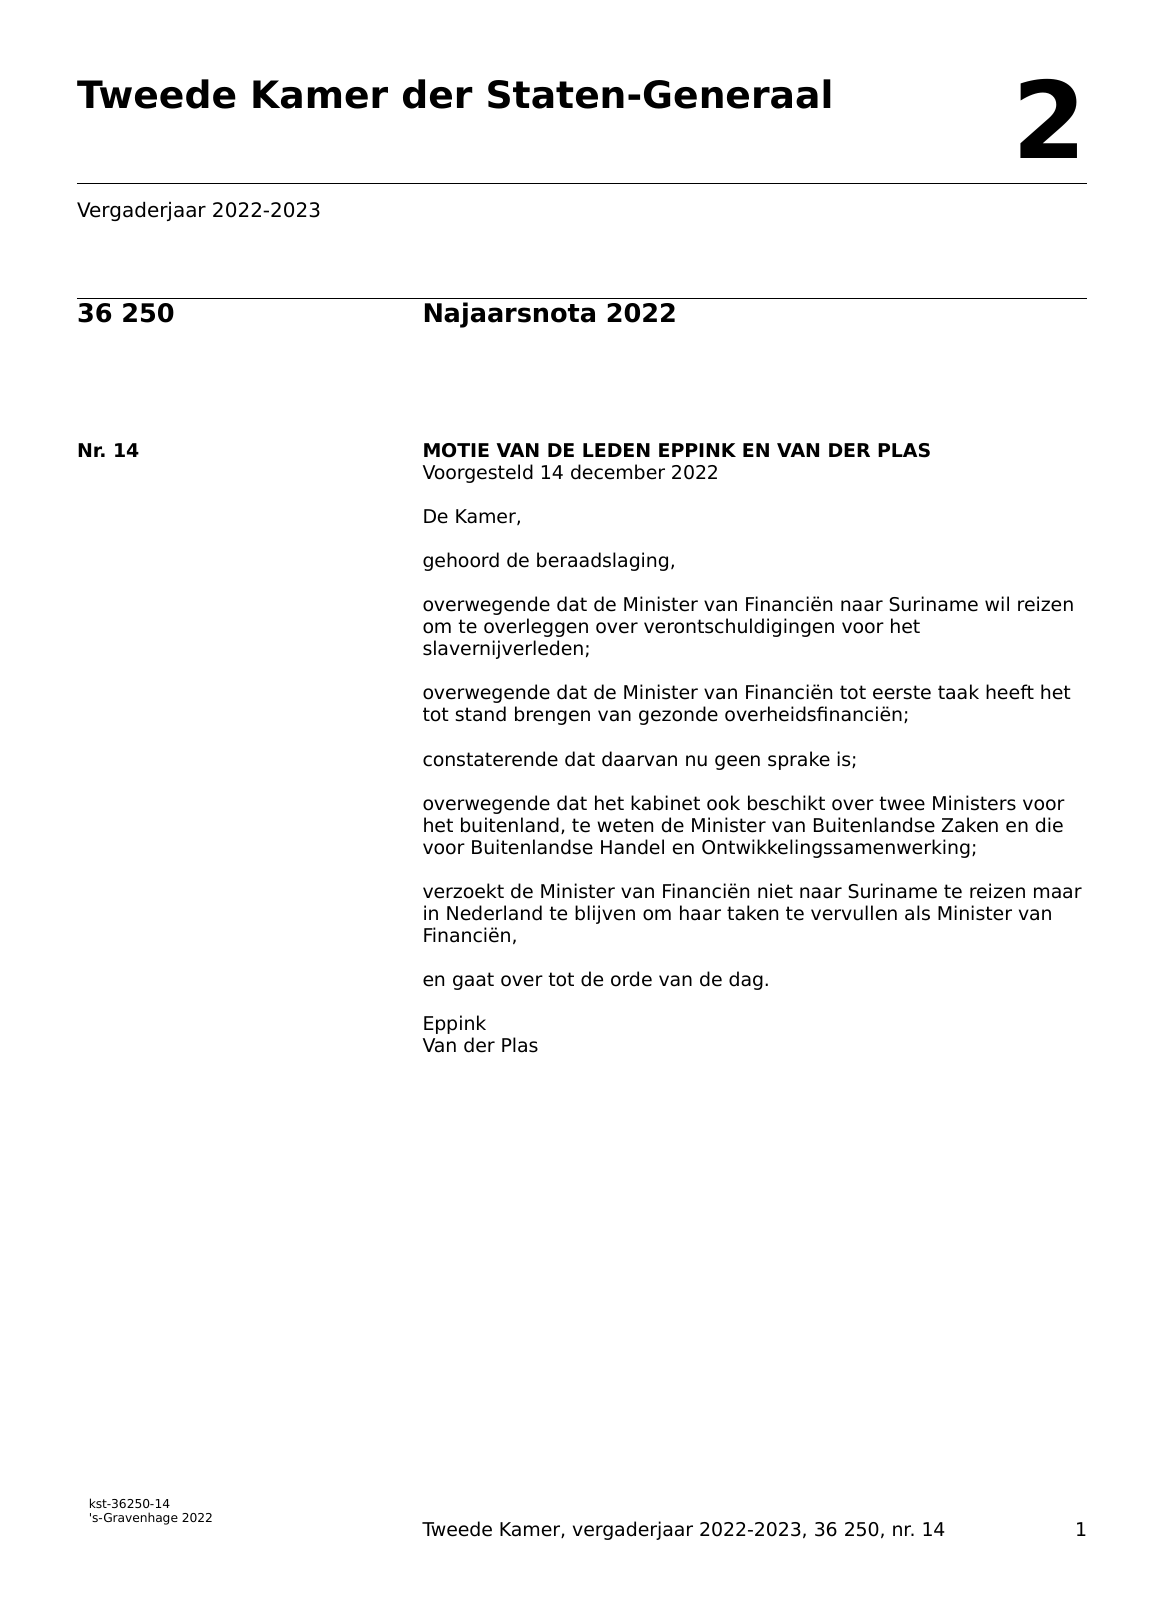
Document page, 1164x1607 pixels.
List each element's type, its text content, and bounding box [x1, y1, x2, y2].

table_header Tweede Kamer der Staten-Generaal [77, 59, 886, 183]
text verzoekt de Minister van Financiën niet naar Suriname te reizen maar in Nederland te blijven om haar taken te vervullen als Minister van Financiën, [422, 881, 1087, 947]
text en gaat over tot de orde van de dag. [422, 969, 1087, 991]
text Van der Plas [422, 1035, 1087, 1057]
table_header 2 [886, 59, 1087, 183]
text Voorgesteld 14 december 2022 [422, 462, 1087, 484]
table_cell Vergaderjaar 2022-2023 [77, 184, 1087, 298]
text De Kamer, [422, 506, 1087, 528]
subtitle Nr. 14 MOTIE VAN DE LEDEN EPPINK EN VAN DER PLAS [77, 440, 1087, 462]
text Eppink [422, 1013, 1087, 1035]
text 's-Gravenhage 2022 [88, 1511, 323, 1525]
text overwegende dat de Minister van Financiën tot eerste taak heeft het tot stand brengen van gezonde overheidsfinanciën; [422, 682, 1087, 726]
text overwegende dat de Minister van Financiën naar Suriname wil reizen om te overleggen over verontschuldigingen voor het slavernijverleden; [422, 594, 1087, 660]
text gehoord de beraadslaging, [422, 550, 1087, 572]
text constaterende dat daarvan nu geen sprake is; [422, 748, 1087, 770]
text kst-36250-14 [88, 1497, 323, 1511]
subtitle 36 250 Najaarsnota 2022 [77, 299, 1087, 329]
text overwegende dat het kabinet ook beschikt over twee Ministers voor het buitenland, te weten de Minister van Buitenlandse Zaken en die voor Buitenlandse Handel en Ontwikkelingssamenwerking; [422, 793, 1087, 858]
